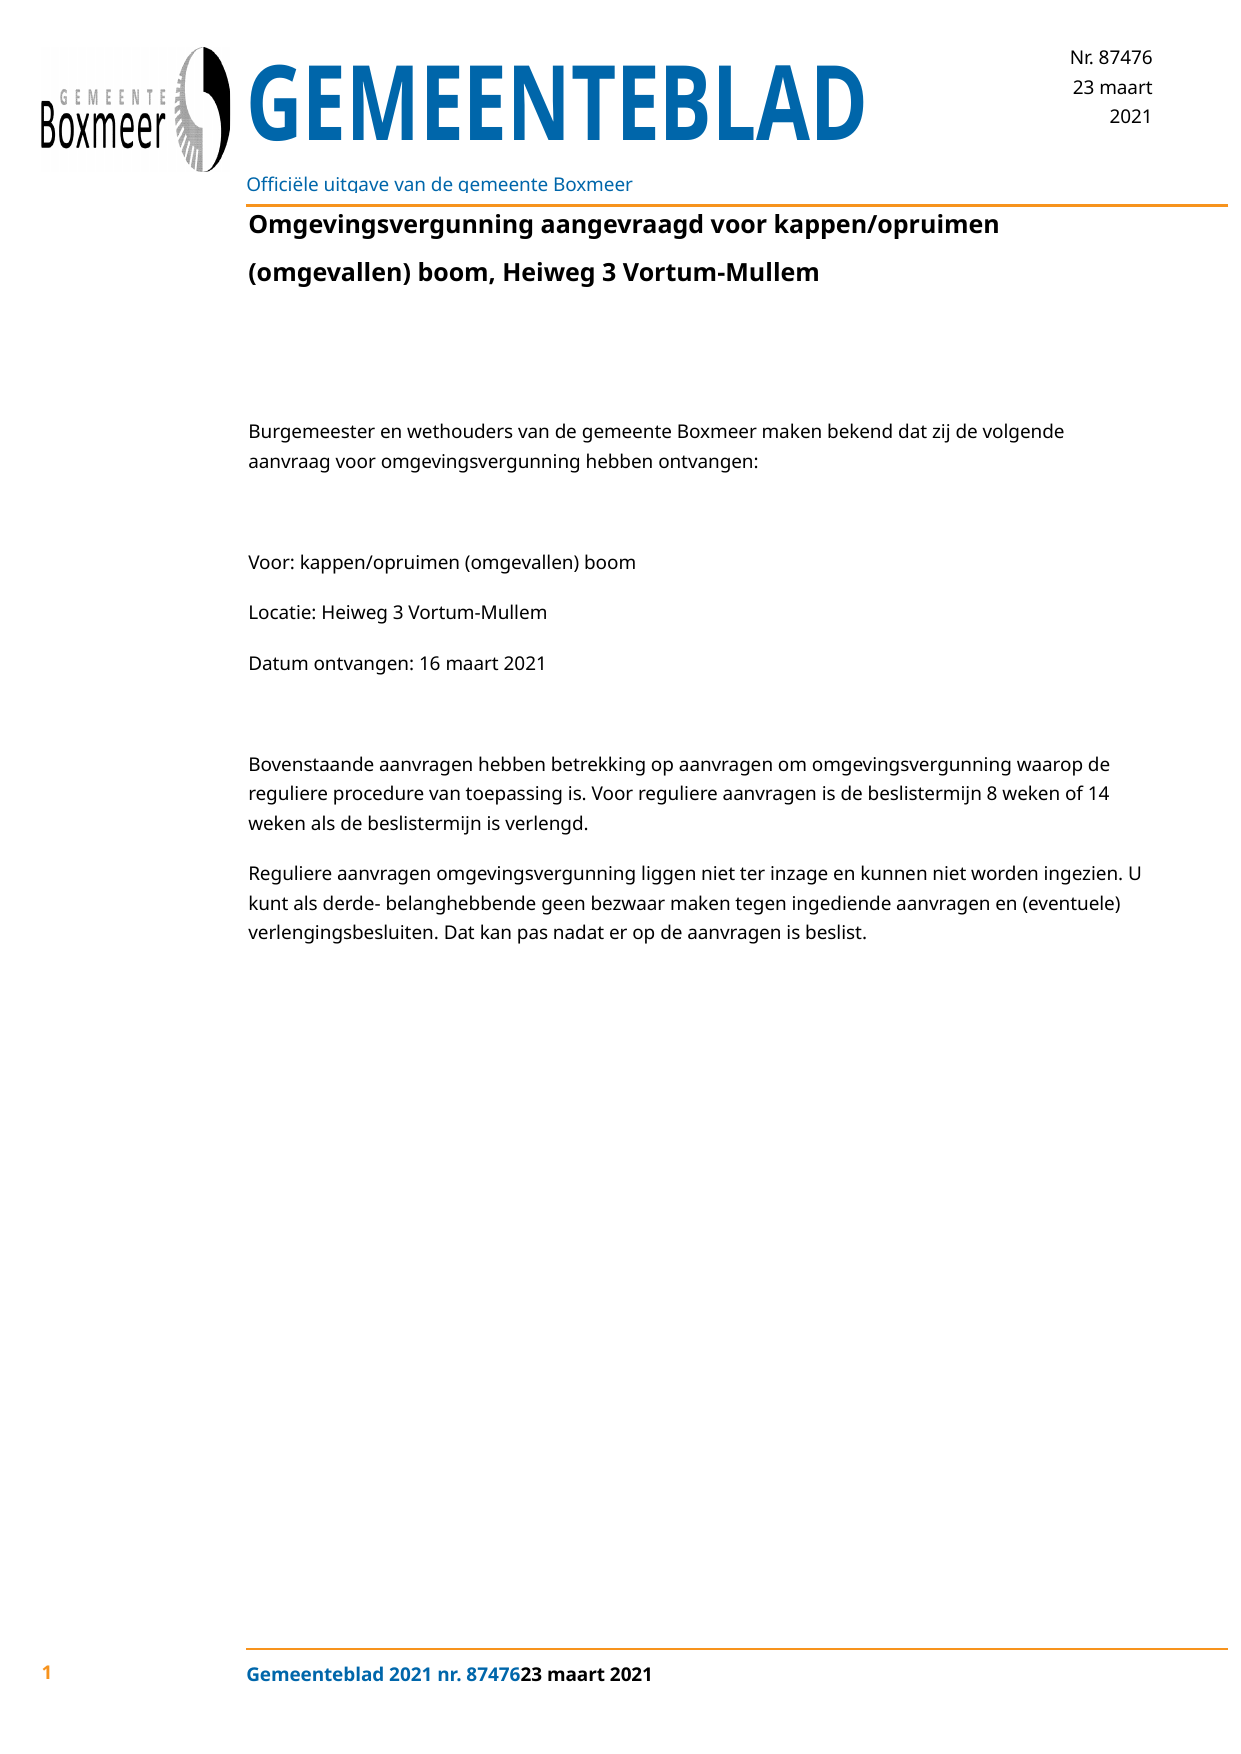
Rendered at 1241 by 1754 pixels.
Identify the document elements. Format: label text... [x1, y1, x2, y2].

text Burgemeester en wethouders van de gemeente Boxmeer maken bekend dat zij de volgende aanvraag voor omgevingsvergunning hebben ontvangen: [248, 419, 1152, 474]
text Reguliere aanvragen omgevingsvergunning liggen niet ter inzage en kunnen niet worden ingezien. U kunt als derde- belanghebbende geen bezwaar maken tegen ingediende aanvragen en (eventuele) verlengingsbesluiten. Dat kan pas nadat er op de aanvragen is beslist. [248, 860, 1152, 945]
text Voor: kappen/opruimen (omgevallen) boom [248, 549, 1152, 575]
text Omgevingsvergunning aangevraagd voor kappen/opruimen (omgevallen) boom, Heiweg 3 Vortum-Mullem [248, 207, 1152, 288]
text Datum ontvangen: 16 maart 2021 [248, 650, 1152, 676]
picture [41, 47, 231, 172]
text Bovenstaande aanvragen hebben betrekking op aanvragen om omgevingsvergunning waarop de reguliere procedure van toepassing is. Voor reguliere aanvragen is de beslistermijn 8 weken of 14 weken als de beslistermijn is verlengd. [248, 751, 1152, 836]
text Locatie: Heiweg 3 Vortum-Mullem [248, 599, 1152, 625]
